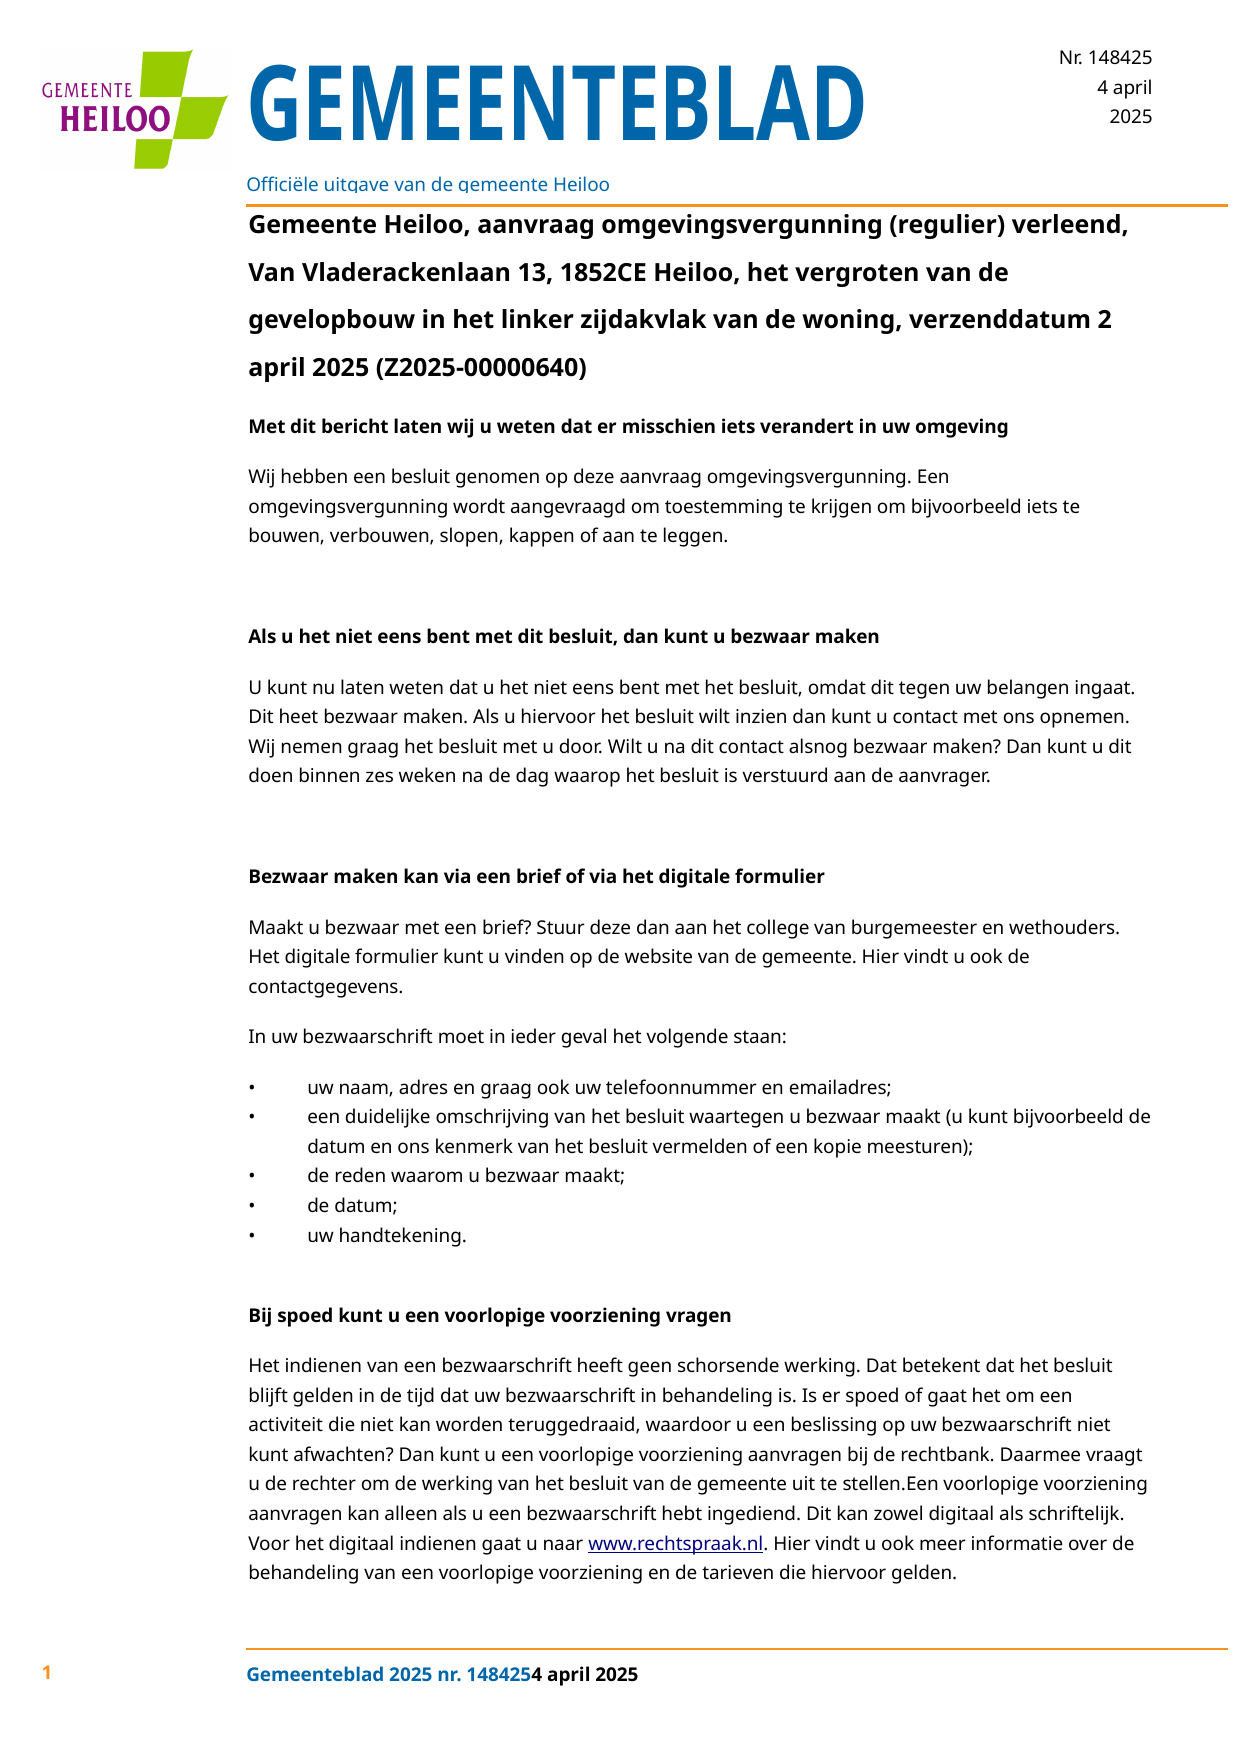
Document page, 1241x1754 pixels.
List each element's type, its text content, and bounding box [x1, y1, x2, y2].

text In uw bezwaarschrift moet in ieder geval het volgende staan: [248, 1023, 1152, 1049]
text Met dit bericht laten wij u weten dat er misschien iets verandert in uw omgeving [248, 413, 1152, 439]
list uw naam, adres en graag ook uw telefoonnummer en emailadres; [248, 1074, 1152, 1100]
list uw handtekening. [248, 1222, 1152, 1248]
text Gemeente Heiloo, aanvraag omgevingsvergunning (regulier) verleend, Van Vladerackenlaan 13, 1852CE Heiloo, het vergroten van de gevelopbouw in het linker zijdakvlak van de woning, verzenddatum 2 april 2025 (Z2025-00000640) [248, 207, 1152, 384]
list de datum; [248, 1192, 1152, 1218]
text Bezwaar maken kan via een brief of via het digitale formulier [248, 863, 1152, 889]
picture [41, 47, 231, 172]
list de reden waarom u bezwaar maakt; [248, 1163, 1152, 1188]
text Bij spoed kunt u een voorlopige voorziening vragen [248, 1302, 1152, 1328]
text U kunt nu laten weten dat u het niet eens bent met het besluit, omdat dit tegen uw belangen ingaat. Dit heet bezwaar maken. Als u hiervoor het besluit wilt inzien dan kunt u contact met ons opnemen. Wij nemen graag het besluit met u door. Wilt u na dit contact alsnog bezwaar maken? Dan kunt u dit doen binnen zes weken na de dag waarop het besluit is verstuurd aan de aanvrager. [248, 674, 1152, 788]
list een duidelijke omschrijving van het besluit waartegen u bezwaar maakt (u kunt bijvoorbeeld de datum en ons kenmerk van het besluit vermelden of een kopie meesturen); [248, 1103, 1152, 1159]
text Als u het niet eens bent met dit besluit, dan kunt u bezwaar maken [248, 623, 1152, 649]
text Het indienen van een bezwaarschrift heeft geen schorsende werking. Dat betekent dat het besluit blijft gelden in de tijd dat uw bezwaarschrift in behandeling is. Is er spoed of gaat het om een activiteit die niet kan worden teruggedraaid, waardoor u een beslissing op uw bezwaarschrift niet kunt afwachten? Dan kunt u een voorlopige voorziening aanvragen bij de rechtbank. Daarmee vraagt u de rechter om de werking van het besluit van de gemeente uit te stellen.Een voorlopige voorziening aanvragen kan alleen als u een bezwaarschrift hebt ingediend. Dit kan zowel digitaal als schriftelijk. Voor het digitaal indienen gaat u naar www.rechtspraak.nl. Hier vindt u ook meer informatie over de behandeling van een voorlopige voorziening en de tarieven die hiervoor gelden. [248, 1352, 1152, 1585]
text Maakt u bezwaar met een brief? Stuur deze dan aan het college van burgemeester en wethouders. Het digitale formulier kunt u vinden op de website van de gemeente. Hier vindt u ook de contactgegevens. [248, 914, 1152, 999]
text Wij hebben een besluit genomen op deze aanvraag omgevingsvergunning. Een omgevingsvergunning wordt aangevraagd om toestemming te krijgen om bijvoorbeeld iets te bouwen, verbouwen, slopen, kappen of aan te leggen. [248, 463, 1152, 548]
